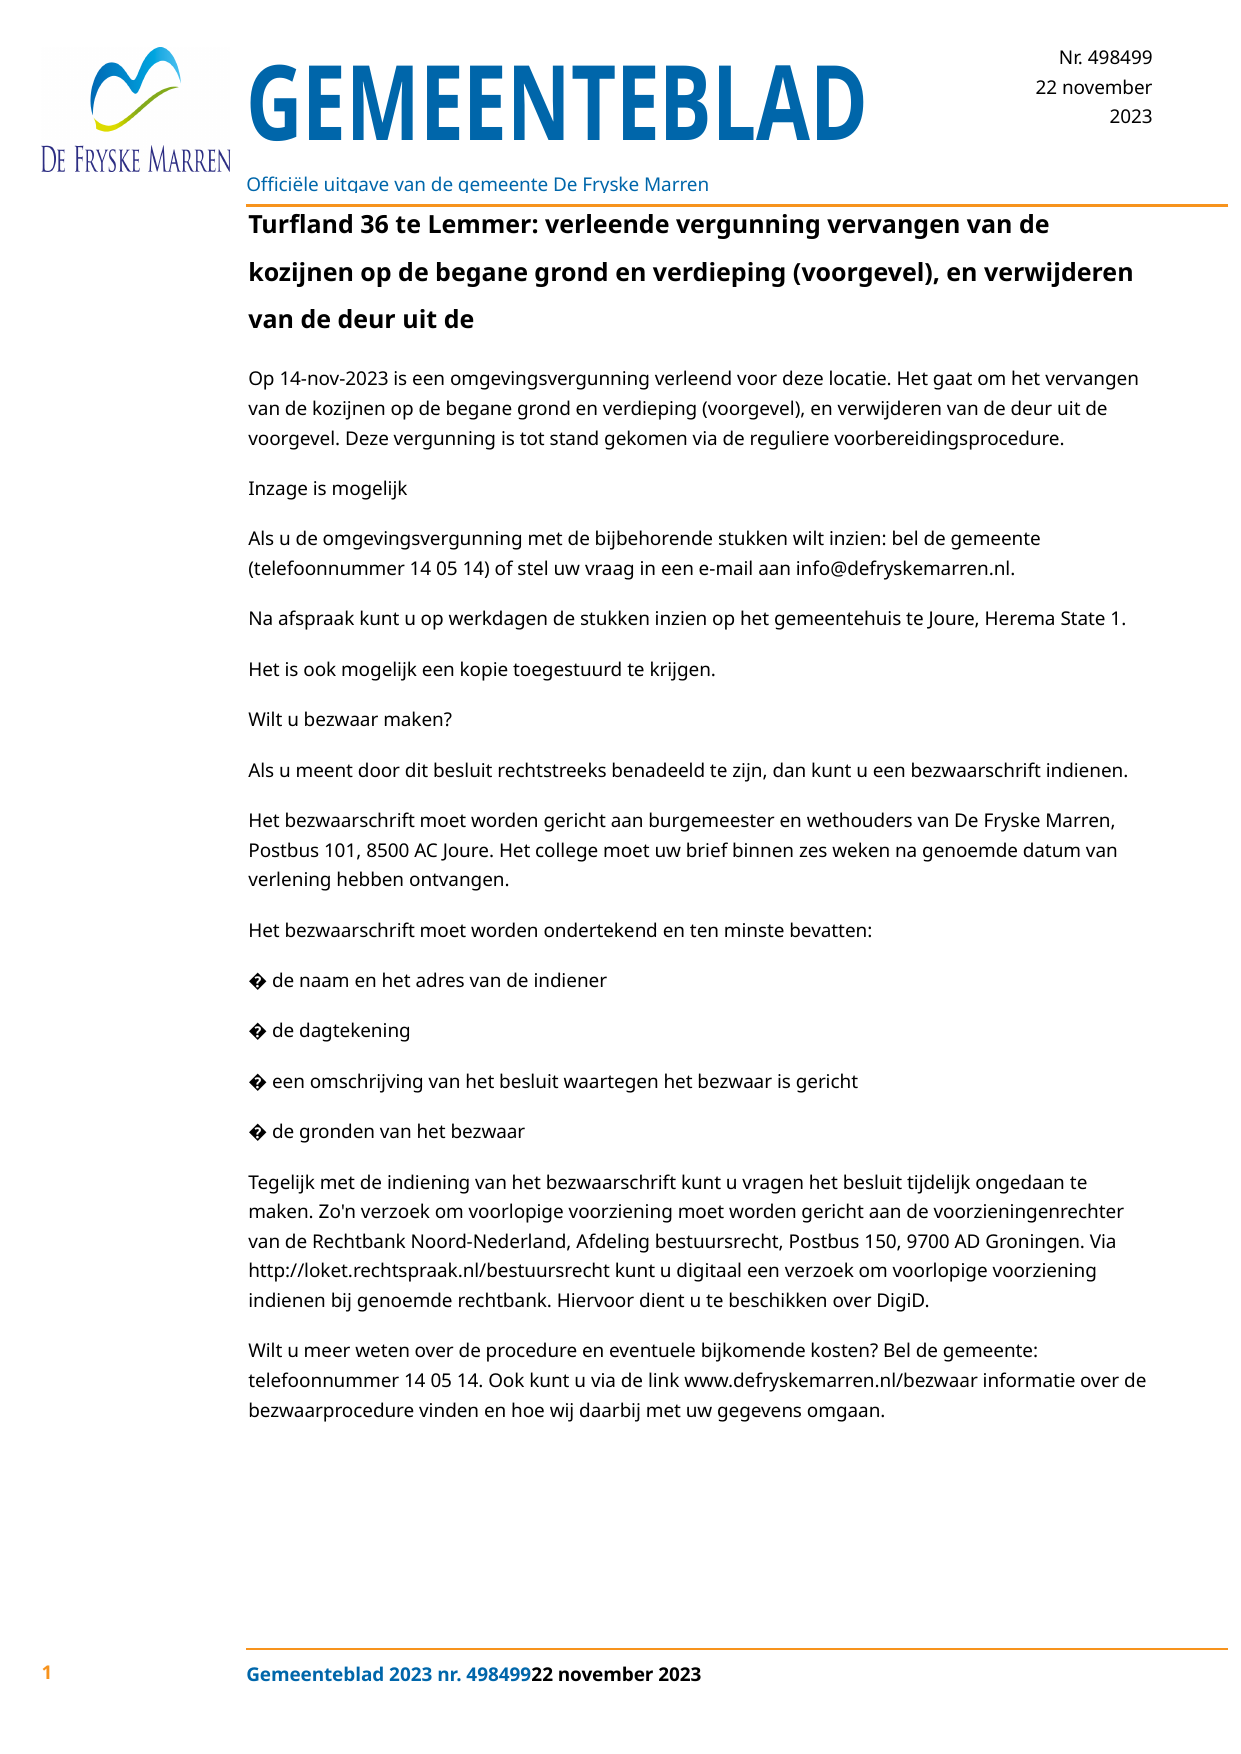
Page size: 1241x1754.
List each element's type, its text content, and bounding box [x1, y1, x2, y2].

text Het is ook mogelijk een kopie toegestuurd te krijgen. [248, 656, 1152, 682]
text Wilt u bezwaar maken? [248, 706, 1152, 732]
text � de naam en het adres van de indiener [248, 967, 1152, 993]
text Turfland 36 te Lemmer: verleende vergunning vervangen van de kozijnen op de begane grond en verdieping (voorgevel), en verwijderen van de deur uit de [248, 207, 1152, 336]
text Het bezwaarschrift moet worden ondertekend en ten minste bevatten: [248, 917, 1152, 942]
text Tegelijk met de indiening van het bezwaarschrift kunt u vragen het besluit tijdelijk ongedaan te maken. Zo'n verzoek om voorlopige voorziening moet worden gericht aan de voorzieningenrechter van de Rechtbank Noord-Nederland, Afdeling bestuursrecht, Postbus 150, 9700 AD Groningen. Via http://loket.rechtspraak.nl/bestuursrecht kunt u digitaal een verzoek om voorlopige voorziening indienen bij genoemde rechtbank. Hiervoor dient u te beschikken over DigiD. [248, 1169, 1152, 1313]
text � een omschrijving van het besluit waartegen het bezwaar is gericht [248, 1068, 1152, 1094]
text Als u de omgevingsvergunning met de bijbehorende stukken wilt inzien: bel de gemeente (telefoonnummer 14 05 14) of stel uw vraag in een e-mail aan info@defryskemarren.nl. [248, 526, 1152, 581]
text Als u meent door dit besluit rechtstreeks benadeeld te zijn, dan kunt u een bezwaarschrift indienen. [248, 757, 1152, 782]
text Inzage is mogelijk [248, 475, 1152, 501]
text � de gronden van het bezwaar [248, 1118, 1152, 1144]
text Na afspraak kunt u op werkdagen de stukken inzien op het gemeentehuis te Joure, Herema State 1. [248, 606, 1152, 631]
picture [41, 47, 231, 172]
text � de dagtekening [248, 1018, 1152, 1043]
text Op 14-nov-2023 is een omgevingsvergunning verleend voor deze locatie. Het gaat om het vervangen van de kozijnen op de begane grond en verdieping (voorgevel), en verwijderen van de deur uit de voorgevel. Deze vergunning is tot stand gekomen via de reguliere voorbereidingsprocedure. [248, 366, 1152, 450]
text Het bezwaarschrift moet worden gericht aan burgemeester en wethouders van De Fryske Marren, Postbus 101, 8500 AC Joure. Het college moet uw brief binnen zes weken na genoemde datum van verlening hebben ontvangen. [248, 807, 1152, 892]
text Wilt u meer weten over de procedure en eventuele bijkomende kosten? Bel de gemeente: telefoonnummer 14 05 14. Ook kunt u via de link www.defryskemarren.nl/bezwaar informatie over de bezwaarprocedure vinden en hoe wij daarbij met uw gegevens omgaan. [248, 1338, 1152, 1422]
